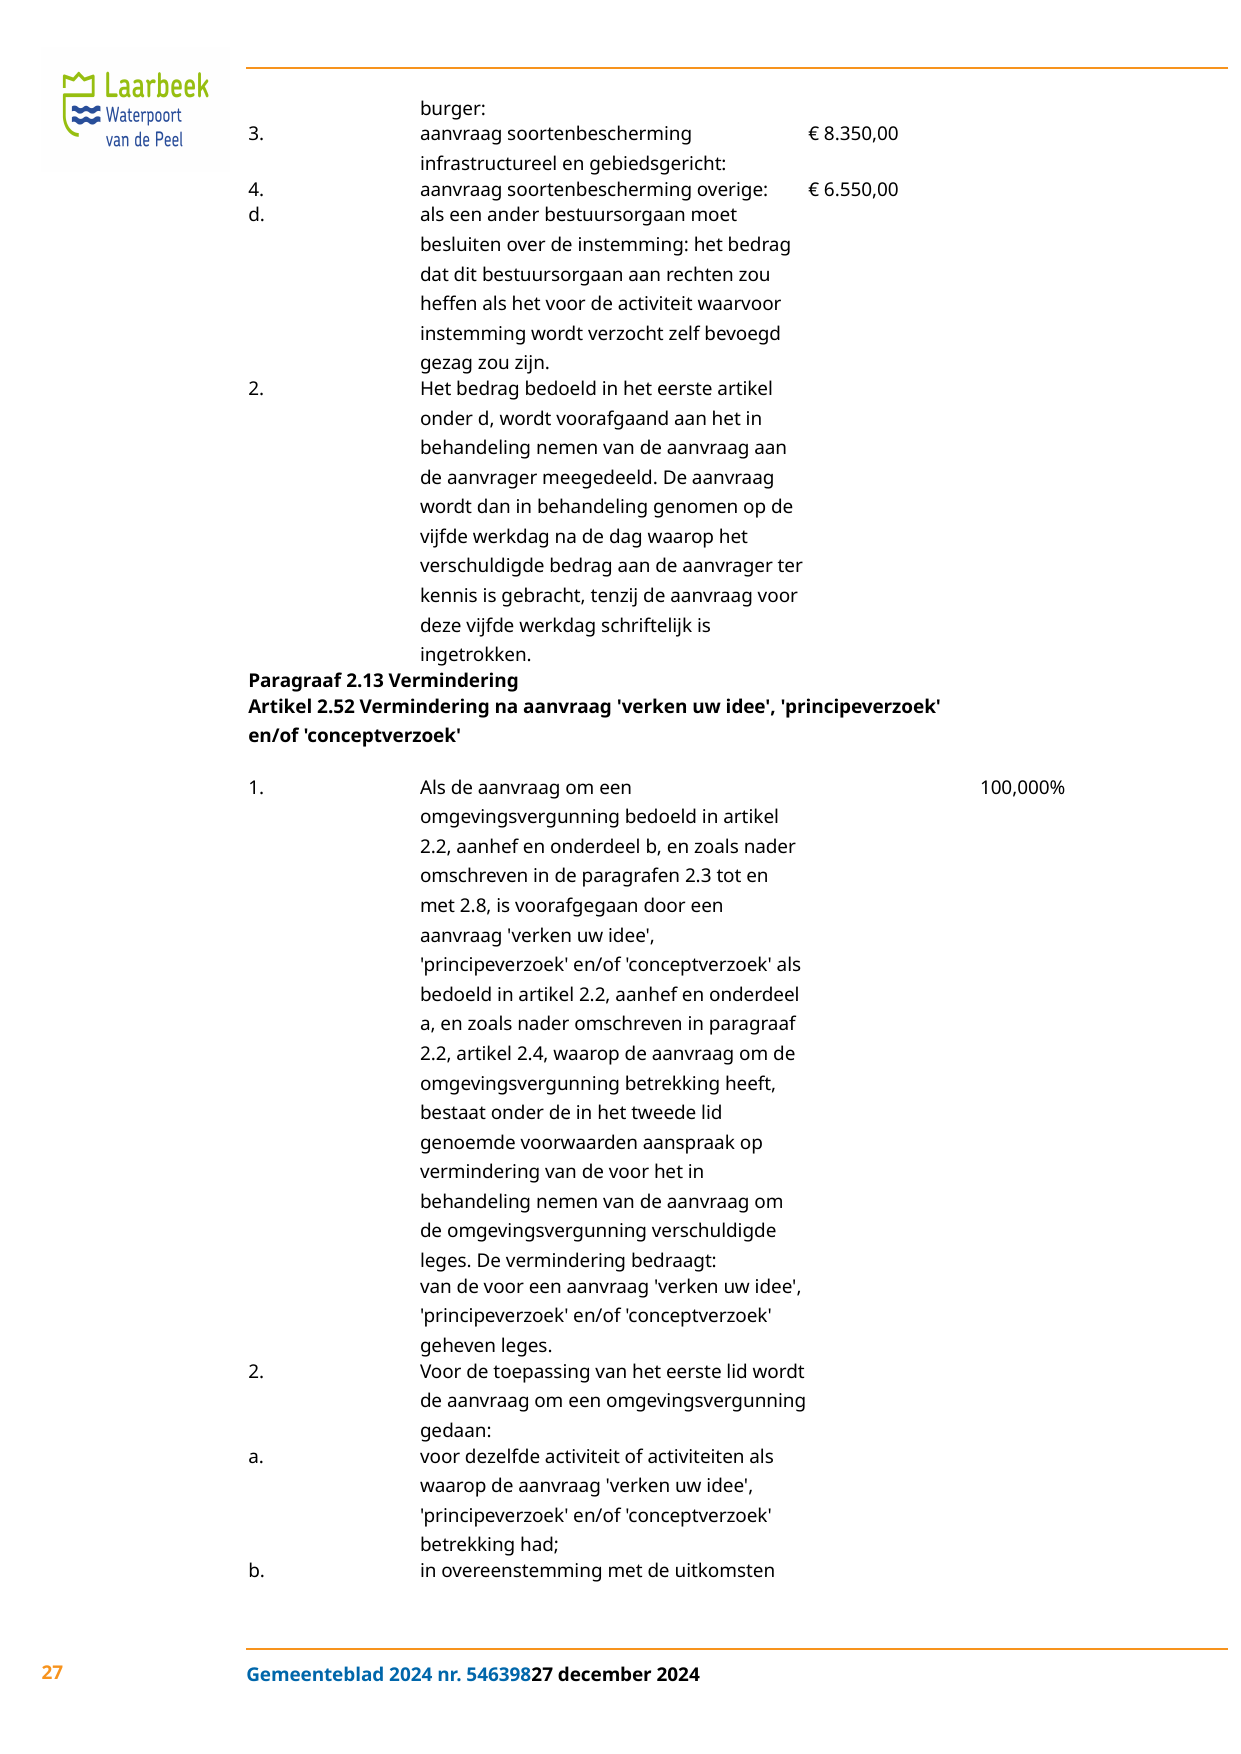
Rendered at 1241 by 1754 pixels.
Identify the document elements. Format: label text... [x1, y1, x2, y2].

table_cell Artikel 2.52 Vermindering na aanvraag 'verken uw idee', 'principeverzoek' en/of 'conceptverzoek' [248, 693, 980, 748]
table_cell in overeenstemming met de uitkomsten [420, 1557, 808, 1583]
table_cell [808, 1358, 980, 1443]
table_cell voor dezelfde activiteit of activiteiten als waarop de aanvraag 'verken uw idee', 'principeverzoek' en/of 'conceptverzoek' betrekking had; [420, 1443, 808, 1557]
table_cell [808, 1557, 980, 1583]
table_cell [808, 95, 980, 121]
table_cell € 6.550,00 [808, 176, 980, 202]
table_cell [808, 748, 980, 774]
table_cell 2. [248, 375, 420, 667]
table_cell 3. [248, 121, 420, 176]
table_cell d. [248, 202, 420, 375]
table_cell van de voor een aanvraag 'verken uw idee', 'principeverzoek' en/of 'conceptverzoek' geheven leges. [420, 1273, 808, 1358]
table_cell [980, 95, 1152, 121]
table_cell [980, 202, 1152, 375]
table_cell burger: [420, 95, 808, 121]
table_cell 1. [248, 774, 420, 1273]
table_cell 100,000% [980, 774, 1152, 1273]
picture [41, 47, 231, 172]
table_cell [980, 1557, 1152, 1583]
table_cell [980, 176, 1152, 202]
table_cell [980, 1443, 1152, 1557]
table_cell [248, 748, 420, 774]
table_cell a. [248, 1443, 420, 1557]
table_cell [808, 774, 980, 1273]
table_cell [808, 1273, 980, 1358]
table_cell € 8.350,00 [808, 121, 980, 176]
table_cell [808, 1443, 980, 1557]
table_cell [808, 375, 980, 667]
table_cell [808, 202, 980, 375]
table_cell Als de aanvraag om een omgevingsvergunning bedoeld in artikel 2.2, aanhef en onderdeel b, en zoals nader omschreven in de paragrafen 2.3 tot en met 2.8, is voorafgegaan door een aanvraag 'verken uw idee', 'principeverzoek' en/of 'conceptverzoek' als bedoeld in artikel 2.2, aanhef en onderdeel a, en zoals nader omschreven in paragraaf 2.2, artikel 2.4, waarop de aanvraag om de omgevingsvergunning betrekking heeft, bestaat onder de in het tweede lid genoemde voorwaarden aanspraak op vermindering van de voor het in behandeling nemen van de aanvraag om de omgevingsvergunning verschuldigde leges. De vermindering bedraagt: [420, 774, 808, 1273]
table_cell b. [248, 1557, 420, 1583]
table_cell [980, 748, 1152, 774]
table_cell [980, 1273, 1152, 1358]
table_cell [420, 748, 808, 774]
table_cell als een ander bestuursorgaan moet besluiten over de instemming: het bedrag dat dit bestuursorgaan aan rechten zou heffen als het voor de activiteit waarvoor instemming wordt verzocht zelf bevoegd gezag zou zijn. [420, 202, 808, 375]
table_cell [248, 95, 420, 121]
table_cell Voor de toepassing van het eerste lid wordt de aanvraag om een omgevingsvergunning gedaan: [420, 1358, 808, 1443]
table_cell [980, 1358, 1152, 1443]
table_cell 2. [248, 1358, 420, 1443]
table_cell aanvraag soortenbescherming infrastructureel en gebiedsgericht: [420, 121, 808, 176]
table_cell [980, 375, 1152, 667]
table_cell aanvraag soortenbescherming overige: [420, 176, 808, 202]
table_cell [980, 121, 1152, 176]
table_cell Paragraaf 2.13 Vermindering [248, 667, 1152, 693]
table_cell [248, 1273, 420, 1358]
table_cell 4. [248, 176, 420, 202]
table_cell Het bedrag bedoeld in het eerste artikel onder d, wordt voorafgaand aan het in behandeling nemen van de aanvraag aan de aanvrager meegedeeld. De aanvraag wordt dan in behandeling genomen op de vijfde werkdag na de dag waarop het verschuldigde bedrag aan de aanvrager ter kennis is gebracht, tenzij de aanvraag voor deze vijfde werkdag schriftelijk is ingetrokken. [420, 375, 808, 667]
